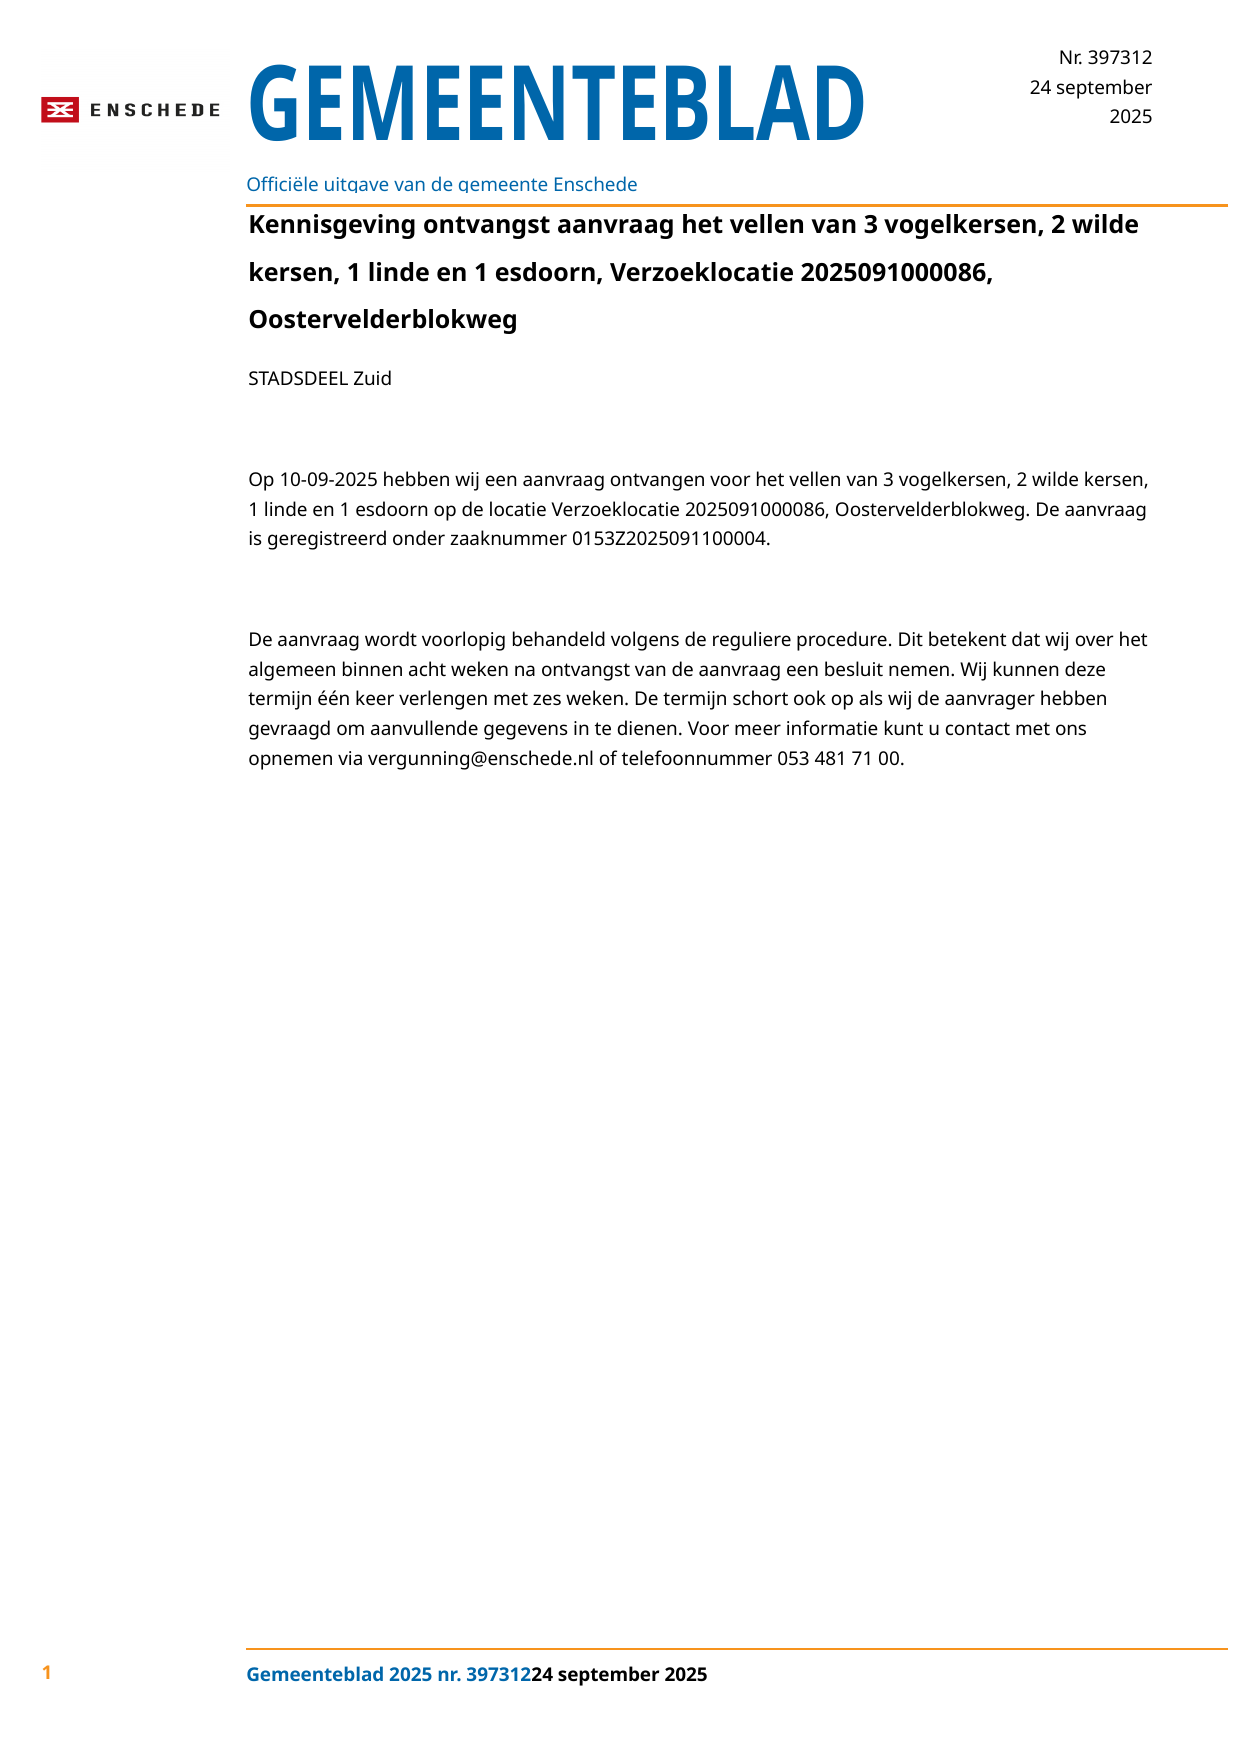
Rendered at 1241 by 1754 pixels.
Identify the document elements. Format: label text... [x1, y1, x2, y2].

picture [41, 47, 231, 172]
text Kennisgeving ontvangst aanvraag het vellen van 3 vogelkersen, 2 wilde kersen, 1 linde en 1 esdoorn, Verzoeklocatie 2025091000086, Oostervelderblokweg [248, 207, 1152, 336]
text De aanvraag wordt voorlopig behandeld volgens de reguliere procedure. Dit betekent dat wij over het algemeen binnen acht weken na ontvangst van de aanvraag een besluit nemen. Wij kunnen deze termijn één keer verlengen met zes weken. De termijn schort ook op als wij de aanvrager hebben gevraagd om aanvullende gegevens in te dienen. Voor meer informatie kunt u contact met ons opnemen via vergunning@enschede.nl of telefoonnummer 053 481 71 00. [248, 626, 1152, 770]
text Op 10-09-2025 hebben wij een aanvraag ontvangen voor het vellen van 3 vogelkersen, 2 wilde kersen, 1 linde en 1 esdoorn op de locatie Verzoeklocatie 2025091000086, Oostervelderblokweg. De aanvraag is geregistreerd onder zaaknummer 0153Z2025091100004. [248, 466, 1152, 551]
text STADSDEEL Zuid [248, 366, 1152, 391]
